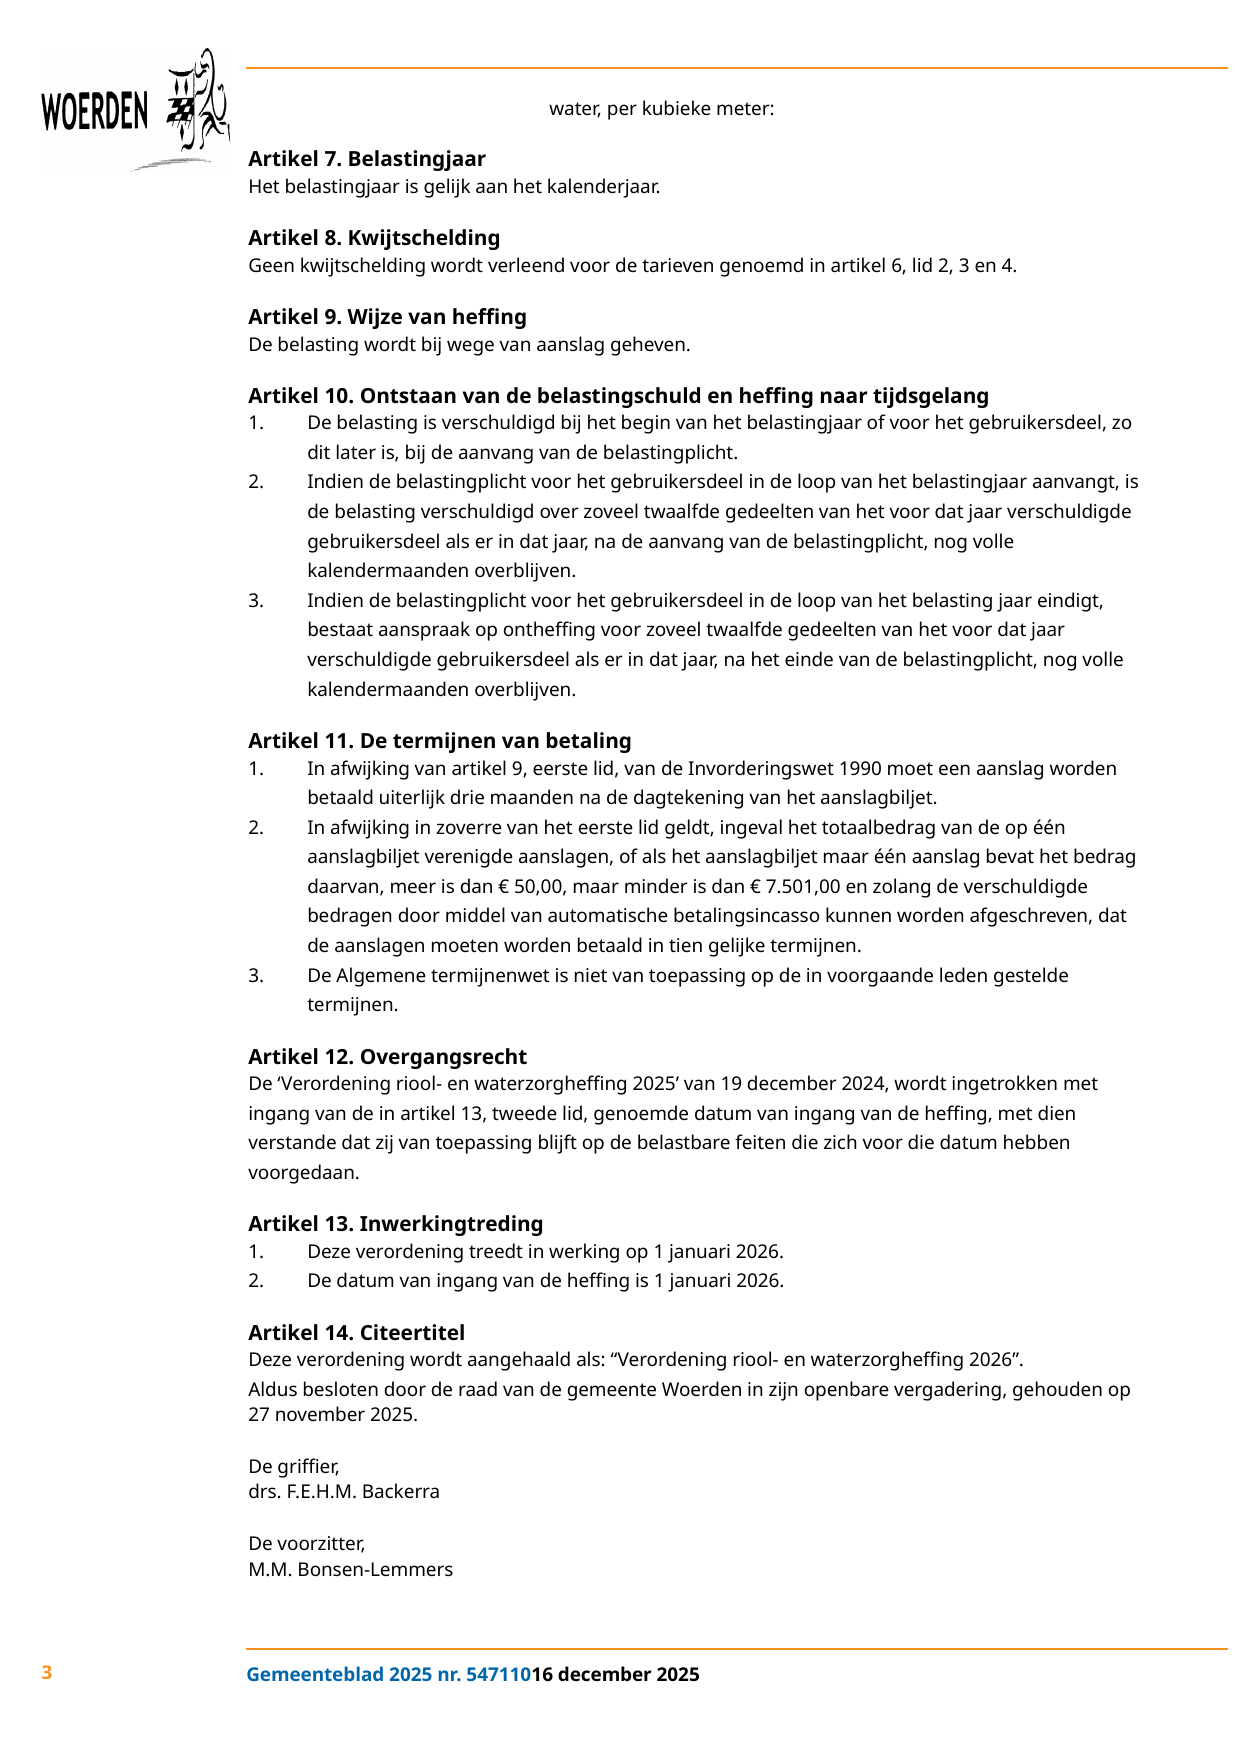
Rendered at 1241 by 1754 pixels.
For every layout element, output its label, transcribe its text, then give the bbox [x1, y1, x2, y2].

list Deze verordening treedt in werking op 1 januari 2026. [248, 1238, 1152, 1263]
text Artikel 8. Kwijtschelding [248, 223, 1152, 252]
list Indien de belastingplicht voor het gebruikersdeel in de loop van het belasting jaar eindigt, bestaat aanspraak op ontheffing voor zoveel twaalfde gedeelten van het voor dat jaar verschuldigde gebruikersdeel als er in dat jaar, na het einde van de belastingplicht, nog volle kalendermaanden overblijven. [248, 587, 1152, 702]
table_cell water, per kubieke meter: [549, 95, 850, 121]
text Artikel 7. Belastingjaar [248, 144, 1152, 173]
text Artikel 9. Wijze van heffing [248, 302, 1152, 331]
text M.M. Bonsen-Lemmers [248, 1556, 1152, 1582]
text Artikel 13. Inwerkingtreding [248, 1209, 1152, 1238]
text Artikel 10. Ontstaan van de belastingschuld en heffing naar tijdsgelang [248, 381, 1152, 409]
text Deze verordening wordt aangehaald als: “Verordening riool- en waterzorgheffing 2026”. [248, 1346, 1152, 1372]
text Het belastingjaar is gelijk aan het kalenderjaar. [248, 173, 1152, 199]
list De belasting is verschuldigd bij het begin van het belastingjaar of voor het gebruikersdeel, zo dit later is, bij de aanvang van de belastingplicht. [248, 409, 1152, 465]
list Indien de belastingplicht voor het gebruikersdeel in de loop van het belastingjaar aanvangt, is de belasting verschuldigd over zoveel twaalfde gedeelten van het voor dat jaar verschuldigde gebruikersdeel als er in dat jaar, na de aanvang van de belastingplicht, nog volle kalendermaanden overblijven. [248, 469, 1152, 583]
picture [41, 47, 231, 172]
text Aldus besloten door de raad van de gemeente Woerden in zijn openbare vergadering, gehouden op 27 november 2025. [248, 1376, 1152, 1427]
text De belasting wordt bij wege van aanslag geheven. [248, 331, 1152, 356]
text drs. F.E.H.M. Backerra [248, 1479, 1152, 1504]
list In afwijking van artikel 9, eerste lid, van de Invorderingswet 1990 moet een aanslag worden betaald uiterlijk drie maanden na de dagtekening van het aanslagbiljet. [248, 755, 1152, 810]
list In afwijking in zoverre van het eerste lid geldt, ingeval het totaalbedrag van de op één aanslagbiljet verenigde aanslagen, of als het aanslagbiljet maar één aanslag bevat het bedrag daarvan, meer is dan € 50,00, maar minder is dan € 7.501,00 en zolang de verschuldigde bedragen door middel van automatische betalingsincasso kunnen worden afgeschreven, dat de aanslagen moeten worden betaald in tien gelijke termijnen. [248, 814, 1152, 958]
text De ‘Verordening riool- en waterzorgheffing 2025’ van 19 december 2024, wordt ingetrokken met ingang van de in artikel 13, tweede lid, genoemde datum van ingang van de heffing, met dien verstande dat zij van toepassing blijft op de belastbare feiten die zich voor die datum hebben voorgedaan. [248, 1070, 1152, 1185]
table_cell [850, 95, 1152, 121]
table_cell [248, 95, 549, 121]
text De griffier, [248, 1453, 1152, 1479]
list De datum van ingang van de heffing is 1 januari 2026. [248, 1267, 1152, 1293]
list De Algemene termijnenwet is niet van toepassing op de in voorgaande leden gestelde termijnen. [248, 962, 1152, 1017]
text De voorzitter, [248, 1530, 1152, 1556]
text Artikel 14. Citeertitel [248, 1318, 1152, 1346]
text Geen kwijtschelding wordt verleend voor de tarieven genoemd in artikel 6, lid 2, 3 en 4. [248, 252, 1152, 278]
text Artikel 11. De termijnen van betaling [248, 726, 1152, 755]
text Artikel 12. Overgangsrecht [248, 1042, 1152, 1070]
